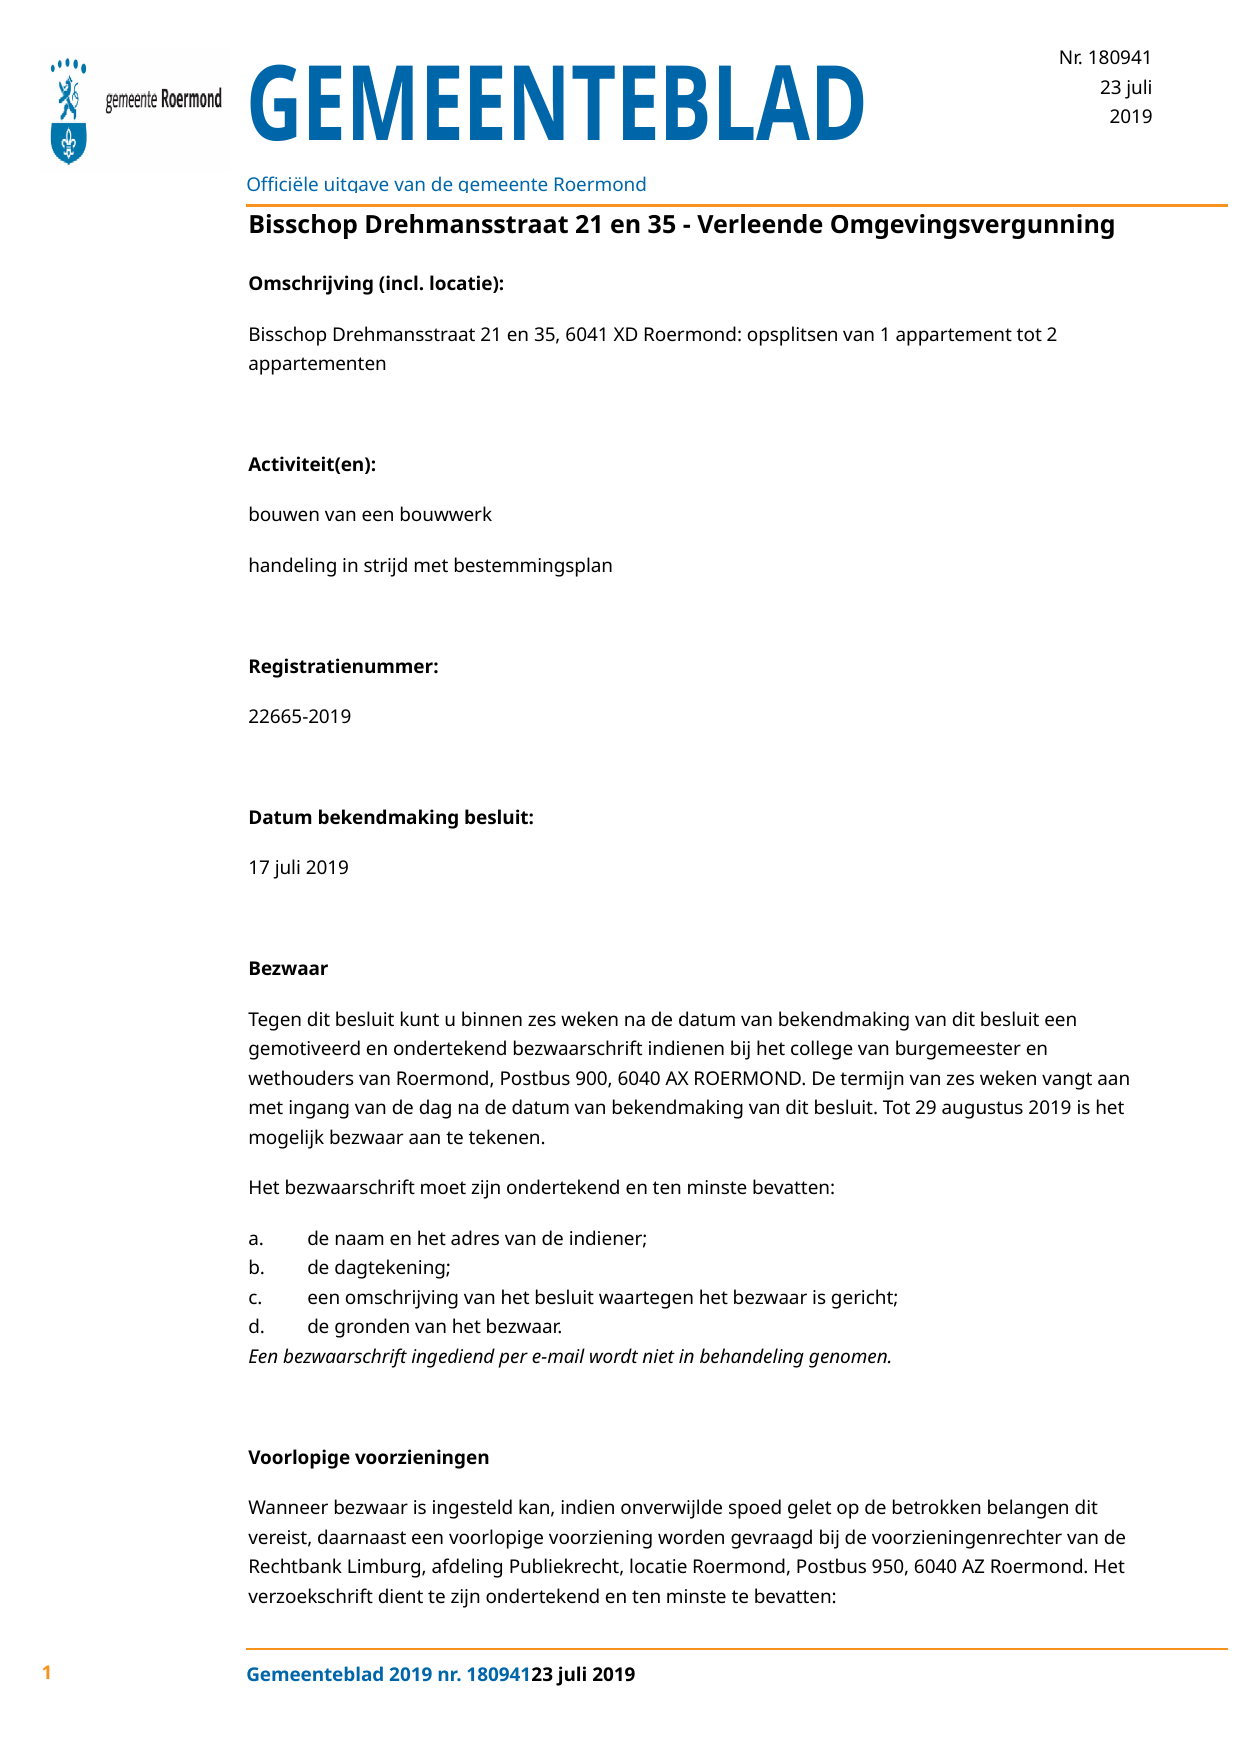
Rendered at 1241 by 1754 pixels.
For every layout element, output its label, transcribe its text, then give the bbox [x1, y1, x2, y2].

list een omschrijving van het besluit waartegen het bezwaar is gericht; [248, 1284, 1152, 1310]
text Bisschop Drehmansstraat 21 en 35, 6041 XD Roermond: opsplitsen van 1 appartement tot 2 appartementen [248, 321, 1152, 376]
text Bisschop Drehmansstraat 21 en 35 - Verleende Omgevingsvergunning [248, 207, 1152, 241]
text 17 juli 2019 [248, 854, 1152, 880]
text Datum bekendmaking besluit: [248, 804, 1152, 830]
text Het bezwaarschrift moet zijn ondertekend en ten minste bevatten: [248, 1174, 1152, 1200]
list de gronden van het bezwaar. [248, 1314, 1152, 1339]
picture [41, 47, 231, 172]
list de naam en het adres van de indiener; [248, 1225, 1152, 1251]
text Voorlopige voorzieningen [248, 1444, 1152, 1470]
text Omschrijving (incl. locatie): [248, 270, 1152, 296]
text bouwen van een bouwwerk [248, 502, 1152, 527]
list de dagtekening; [248, 1254, 1152, 1280]
text handeling in strijd met bestemmingsplan [248, 552, 1152, 578]
text Een bezwaarschrift ingediend per e-mail wordt niet in behandeling genomen. [248, 1343, 1152, 1369]
text Registratienummer: [248, 653, 1152, 678]
text Wanneer bezwaar is ingesteld kan, indien onverwijlde spoed gelet op de betrokken belangen dit vereist, daarnaast een voorlopige voorziening worden gevraagd bij de voorzieningenrechter van de Rechtbank Limburg, afdeling Publiekrecht, locatie Roermond, Postbus 950, 6040 AZ Roermond. Het verzoekschrift dient te zijn ondertekend en ten minste te bevatten: [248, 1494, 1152, 1609]
text 22665-2019 [248, 703, 1152, 729]
text Bezwaar [248, 955, 1152, 981]
text Activiteit(en): [248, 451, 1152, 477]
text Tegen dit besluit kunt u binnen zes weken na de datum van bekendmaking van dit besluit een gemotiveerd en ondertekend bezwaarschrift indienen bij het college van burgemeester en wethouders van Roermond, Postbus 900, 6040 AX ROERMOND. De termijn van zes weken vangt aan met ingang van de dag na de datum van bekendmaking van dit besluit. Tot 29 augustus 2019 is het mogelijk bezwaar aan te tekenen. [248, 1006, 1152, 1150]
